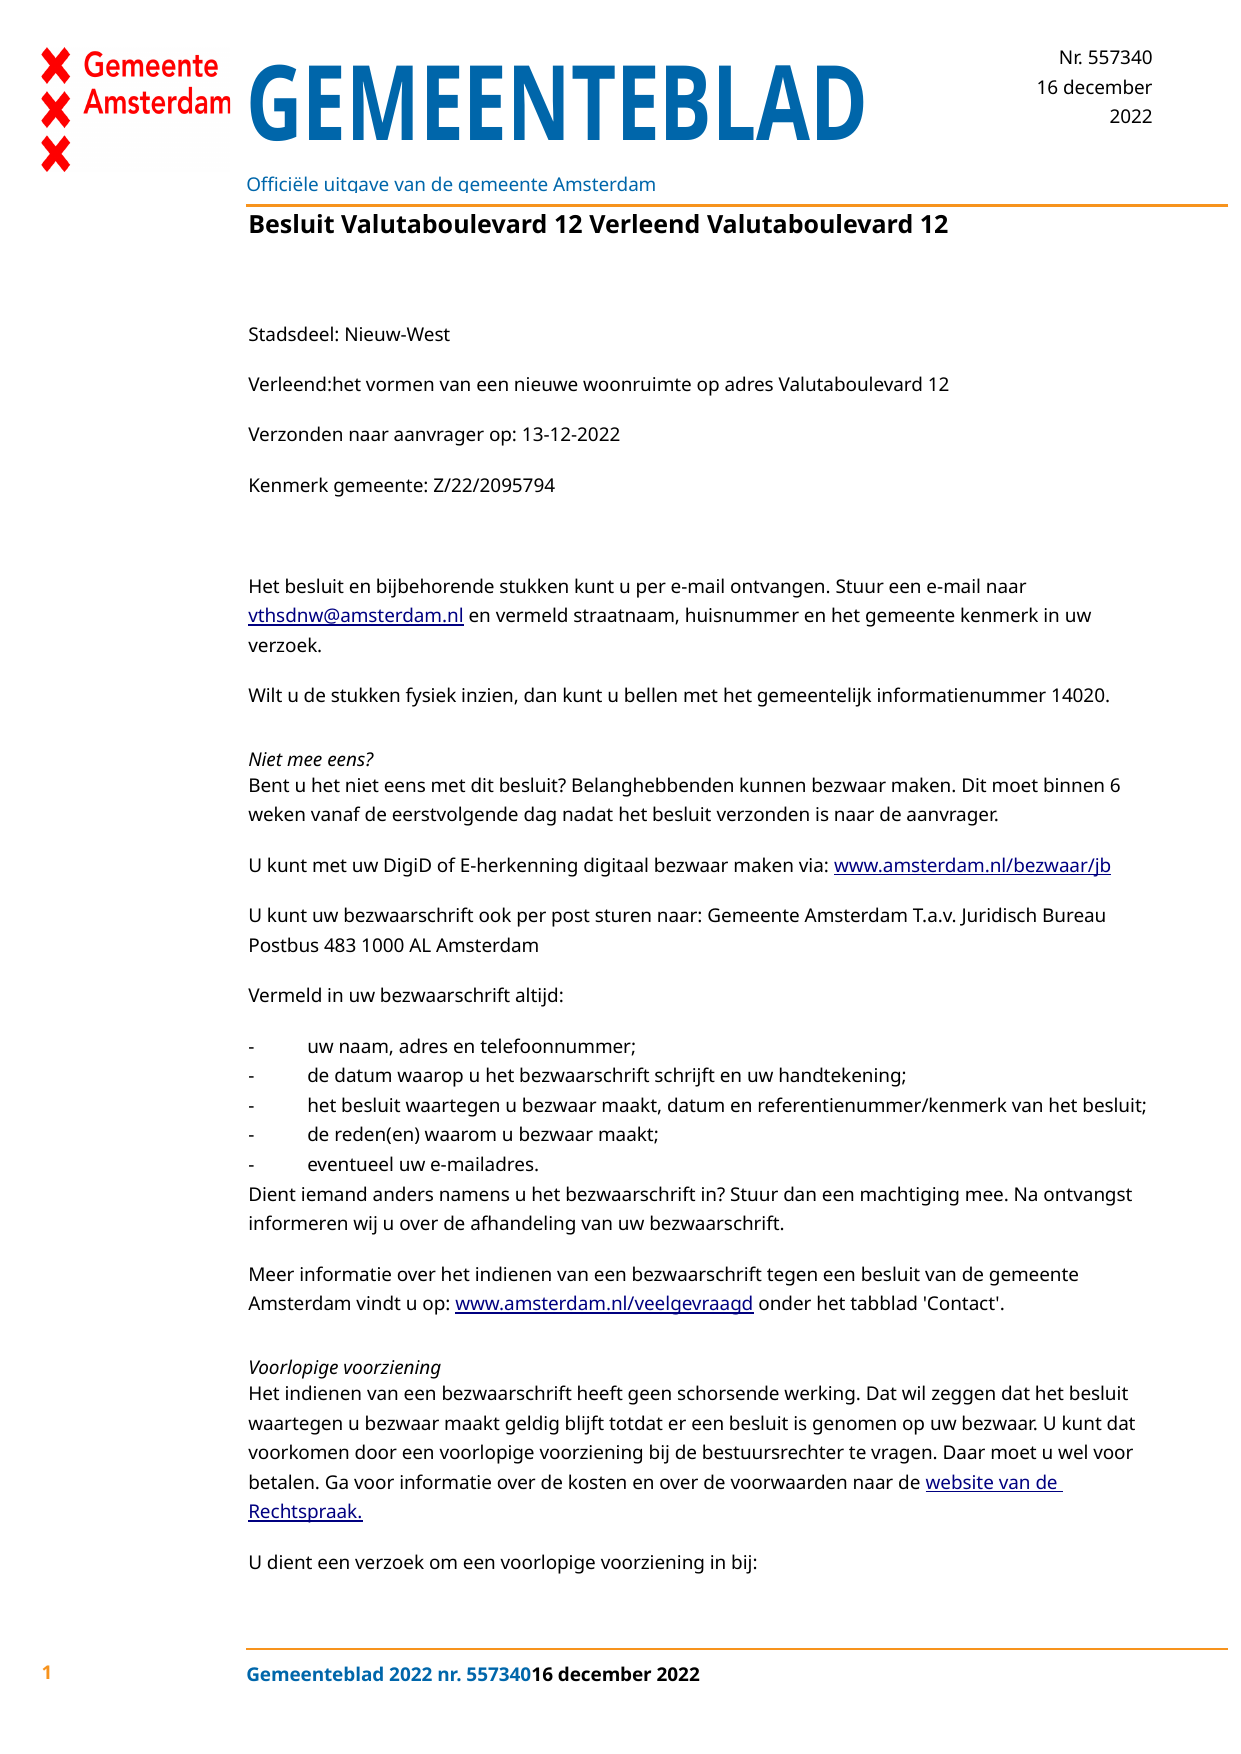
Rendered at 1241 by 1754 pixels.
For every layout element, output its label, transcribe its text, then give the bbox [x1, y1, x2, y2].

text Besluit Valutaboulevard 12 Verleend Valutaboulevard 12 [248, 207, 1152, 241]
text U kunt met uw DigiD of E-herkenning digitaal bezwaar maken via: www.amsterdam.nl/bezwaar/jb [248, 852, 1152, 878]
text U dient een verzoek om een voorlopige voorziening in bij: [248, 1549, 1152, 1574]
text Niet mee eens? [248, 746, 1152, 772]
text Meer informatie over het indienen van een bezwaarschrift tegen een besluit van de gemeente Amsterdam vindt u op: www.amsterdam.nl/veelgevraagd onder het tabblad 'Contact'. [248, 1261, 1152, 1316]
text Verleend:het vormen van een nieuwe woonruimte op adres Valutaboulevard 12 [248, 371, 1152, 397]
text Stadsdeel: Nieuw-West [248, 321, 1152, 346]
text Het indienen van een bezwaarschrift heeft geen schorsende werking. Dat wil zeggen dat het besluit waartegen u bezwaar maakt geldig blijft totdat er een besluit is genomen op uw bezwaar. U kunt dat voorkomen door een voorlopige voorziening bij de bestuursrechter te vragen. Daar moet u wel voor betalen. Ga voor informatie over de kosten en over de voorwaarden naar de website van de Rechtspraak. [248, 1380, 1152, 1524]
list de datum waarop u het bezwaarschrift schrijft en uw handtekening; [248, 1062, 1152, 1088]
text Kenmerk gemeente: Z/22/2095794 [248, 472, 1152, 498]
text Vermeld in uw bezwaarschrift altijd: [248, 982, 1152, 1008]
text Bent u het niet eens met dit besluit? Belanghebbenden kunnen bezwaar maken. Dit moet binnen 6 weken vanaf de eerstvolgende dag nadat het besluit verzonden is naar de aanvrager. [248, 772, 1152, 827]
text U kunt uw bezwaarschrift ook per post sturen naar: Gemeente Amsterdam T.a.v. Juridisch Bureau Postbus 483 1000 AL Amsterdam [248, 902, 1152, 958]
picture [41, 47, 231, 172]
text Wilt u de stukken fysiek inzien, dan kunt u bellen met het gemeentelijk informatienummer 14020. [248, 682, 1152, 708]
list de reden(en) waarom u bezwaar maakt; [248, 1122, 1152, 1147]
list eventueel uw e-mailadres. [248, 1151, 1152, 1177]
list uw naam, adres en telefoonnummer; [248, 1033, 1152, 1059]
text Het besluit en bijbehorende stukken kunt u per e-mail ontvangen. Stuur een e-mail naar vthsdnw@amsterdam.nl en vermeld straatnaam, huisnummer en het gemeente kenmerk in uw verzoek. [248, 573, 1152, 658]
text Dient iemand anders namens u het bezwaarschrift in? Stuur dan een machtiging mee. Na ontvangst informeren wij u over de afhandeling van uw bezwaarschrift. [248, 1181, 1152, 1236]
text Verzonden naar aanvrager op: 13-12-2022 [248, 422, 1152, 447]
list het besluit waartegen u bezwaar maakt, datum en referentienummer/kenmerk van het besluit; [248, 1092, 1152, 1118]
text Voorlopige voorziening [248, 1354, 1152, 1380]
